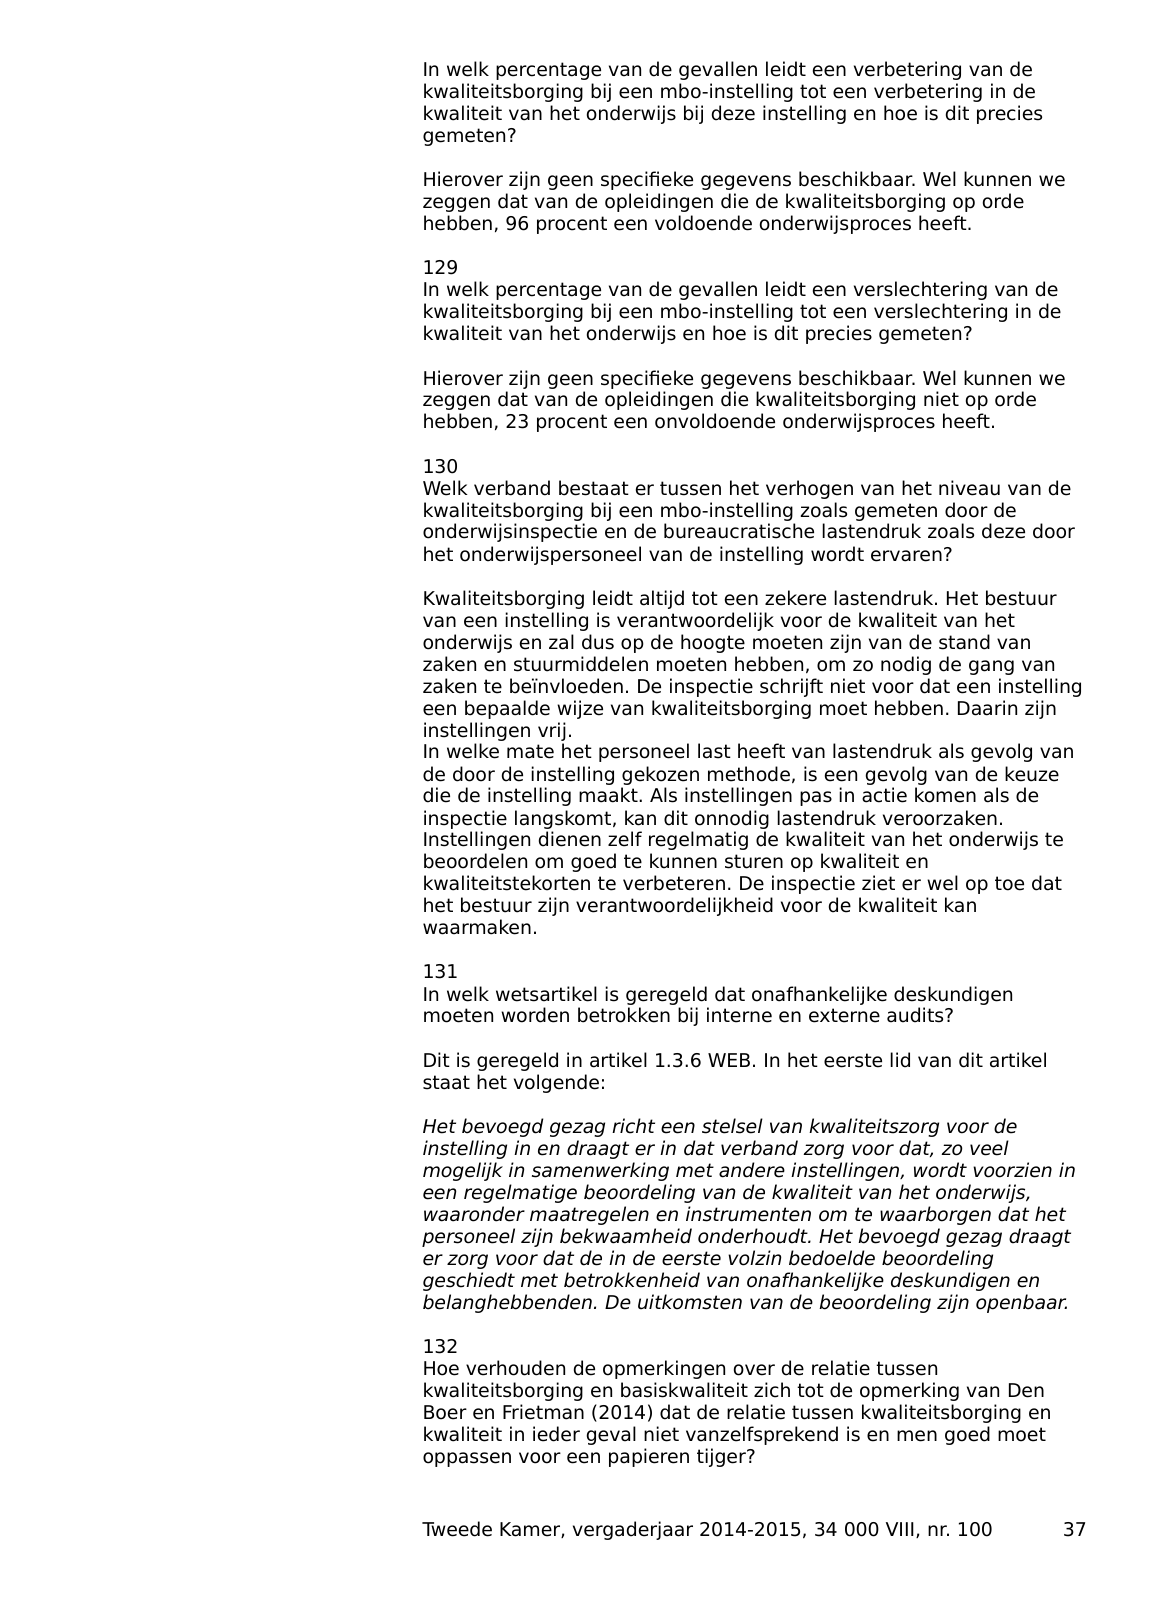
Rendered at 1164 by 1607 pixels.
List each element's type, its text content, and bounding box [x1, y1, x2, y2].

text In welk wetsartikel is geregeld dat onafhankelijke deskundigen moeten worden betrokken bij interne en externe audits? [422, 983, 1087, 1027]
text In welke mate het personeel last heeft van lastendruk als gevolg van de door de instelling gekozen methode, is een gevolg van de keuze die de instelling maakt. Als instellingen pas in actie komen als de inspectie langskomt, kan dit onnodig lastendruk veroorzaken. Instellingen dienen zelf regelmatig de kwaliteit van het onderwijs te beoordelen om goed te kunnen sturen op kwaliteit en kwaliteitstekorten te verbeteren. De inspectie ziet er wel op toe dat het bestuur zijn verantwoordelijkheid voor de kwaliteit kan waarmaken. [422, 741, 1087, 939]
text Het bevoegd gezag richt een stelsel van kwaliteitszorg voor de instelling in en draagt er in dat verband zorg voor dat, zo veel mogelijk in samenwerking met andere instellingen, wordt voorzien in een regelmatige beoordeling van de kwaliteit van het onderwijs, waaronder maatregelen en instrumenten om te waarborgen dat het personeel zijn bekwaamheid onderhoudt. Het bevoegd gezag draagt er zorg voor dat de in de eerste volzin bedoelde beoordeling geschiedt met betrokkenheid van onafhankelijke deskundigen en belanghebbenden. De uitkomsten van de beoordeling zijn openbaar. [422, 1116, 1087, 1313]
text In welk percentage van de gevallen leidt een verslechtering van de kwaliteitsborging bij een mbo-instelling tot een verslechtering in de kwaliteit van het onderwijs en hoe is dit precies gemeten? [422, 279, 1087, 345]
text Hierover zijn geen specifieke gegevens beschikbaar. Wel kunnen we zeggen dat van de opleidingen die kwaliteitsborging niet op orde hebben, 23 procent een onvoldoende onderwijsproces heeft. [422, 367, 1087, 433]
text In welk percentage van de gevallen leidt een verbetering van de kwaliteitsborging bij een mbo-instelling tot een verbetering in de kwaliteit van het onderwijs bij deze instelling en hoe is dit precies gemeten? [422, 59, 1087, 147]
text Hierover zijn geen specifieke gegevens beschikbaar. Wel kunnen we zeggen dat van de opleidingen die de kwaliteitsborging op orde hebben, 96 procent een voldoende onderwijsproces heeft. [422, 169, 1087, 235]
text 130 [422, 456, 1087, 477]
text Welk verband bestaat er tussen het verhogen van het niveau van de kwaliteitsborging bij een mbo-instelling zoals gemeten door de onderwijsinspectie en de bureaucratische lastendruk zoals deze door het onderwijspersoneel van de instelling wordt ervaren? [422, 477, 1087, 565]
text Hoe verhouden de opmerkingen over de relatie tussen kwaliteitsborging en basiskwaliteit zich tot de opmerking van Den Boer en Frietman (2014) dat de relatie tussen kwaliteitsborging en kwaliteit in ieder geval niet vanzelfsprekend is en men goed moet oppassen voor een papieren tijger? [422, 1358, 1087, 1468]
text 131 [422, 961, 1087, 983]
text Dit is geregeld in artikel 1.3.6 WEB. In het eerste lid van dit artikel staat het volgende: [422, 1049, 1087, 1093]
text 132 [422, 1336, 1087, 1358]
text 129 [422, 257, 1087, 279]
text Kwaliteitsborging leidt altijd tot een zekere lastendruk. Het bestuur van een instelling is verantwoordelijk voor de kwaliteit van het onderwijs en zal dus op de hoogte moeten zijn van de stand van zaken en stuurmiddelen moeten hebben, om zo nodig de gang van zaken te beïnvloeden. De inspectie schrijft niet voor dat een instelling een bepaalde wijze van kwaliteitsborging moet hebben. Daarin zijn instellingen vrij. [422, 588, 1087, 741]
